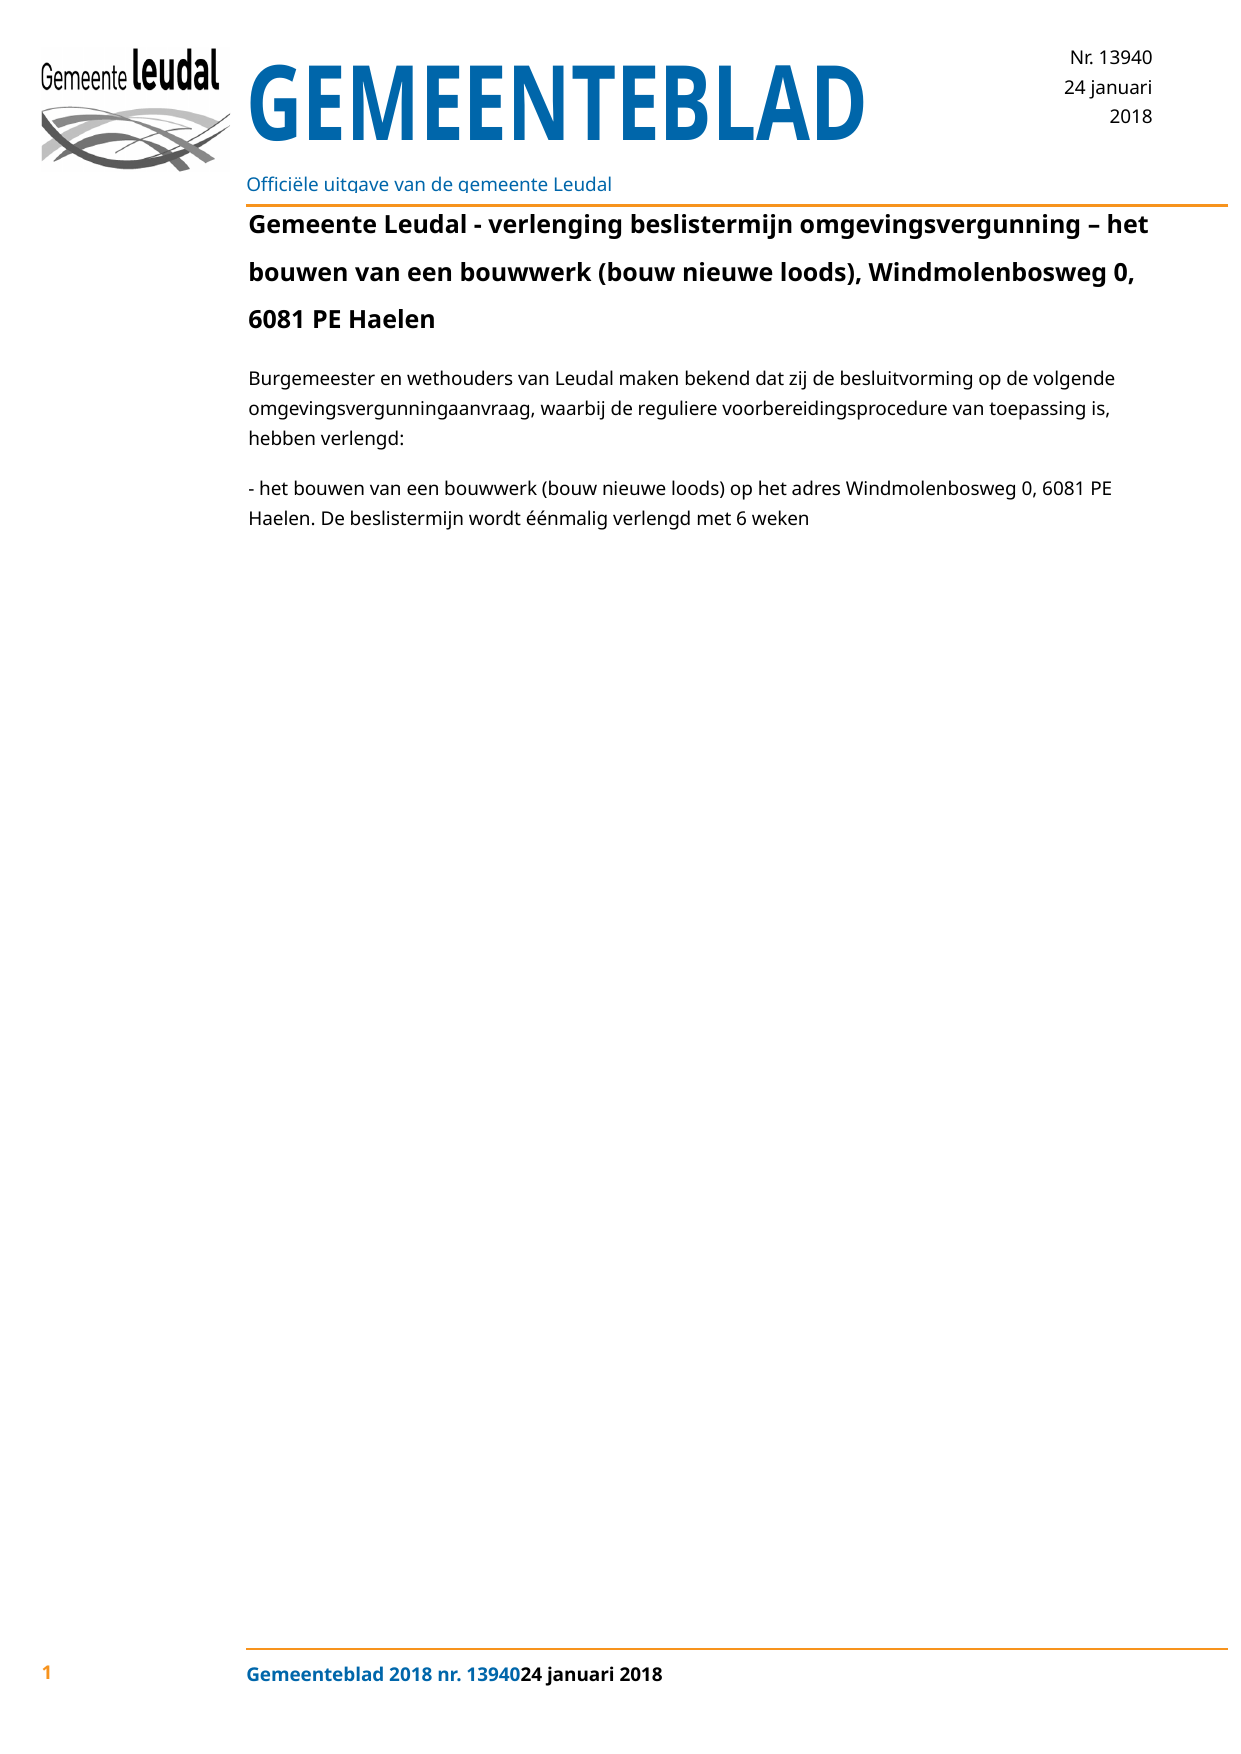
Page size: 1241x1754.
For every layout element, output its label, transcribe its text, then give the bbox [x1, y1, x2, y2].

picture [41, 47, 231, 172]
text - het bouwen van een bouwwerk (bouw nieuwe loods) op het adres Windmolenbosweg 0, 6081 PE Haelen. De beslistermijn wordt éénmalig verlengd met 6 weken [248, 475, 1152, 530]
text Gemeente Leudal - verlenging beslistermijn omgevingsvergunning – het bouwen van een bouwwerk (bouw nieuwe loods), Windmolenbosweg 0, 6081 PE Haelen [248, 207, 1152, 336]
text Burgemeester en wethouders van Leudal maken bekend dat zij de besluitvorming op de volgende omgevingsvergunningaanvraag, waarbij de reguliere voorbereidingsprocedure van toepassing is, hebben verlengd: [248, 366, 1152, 450]
